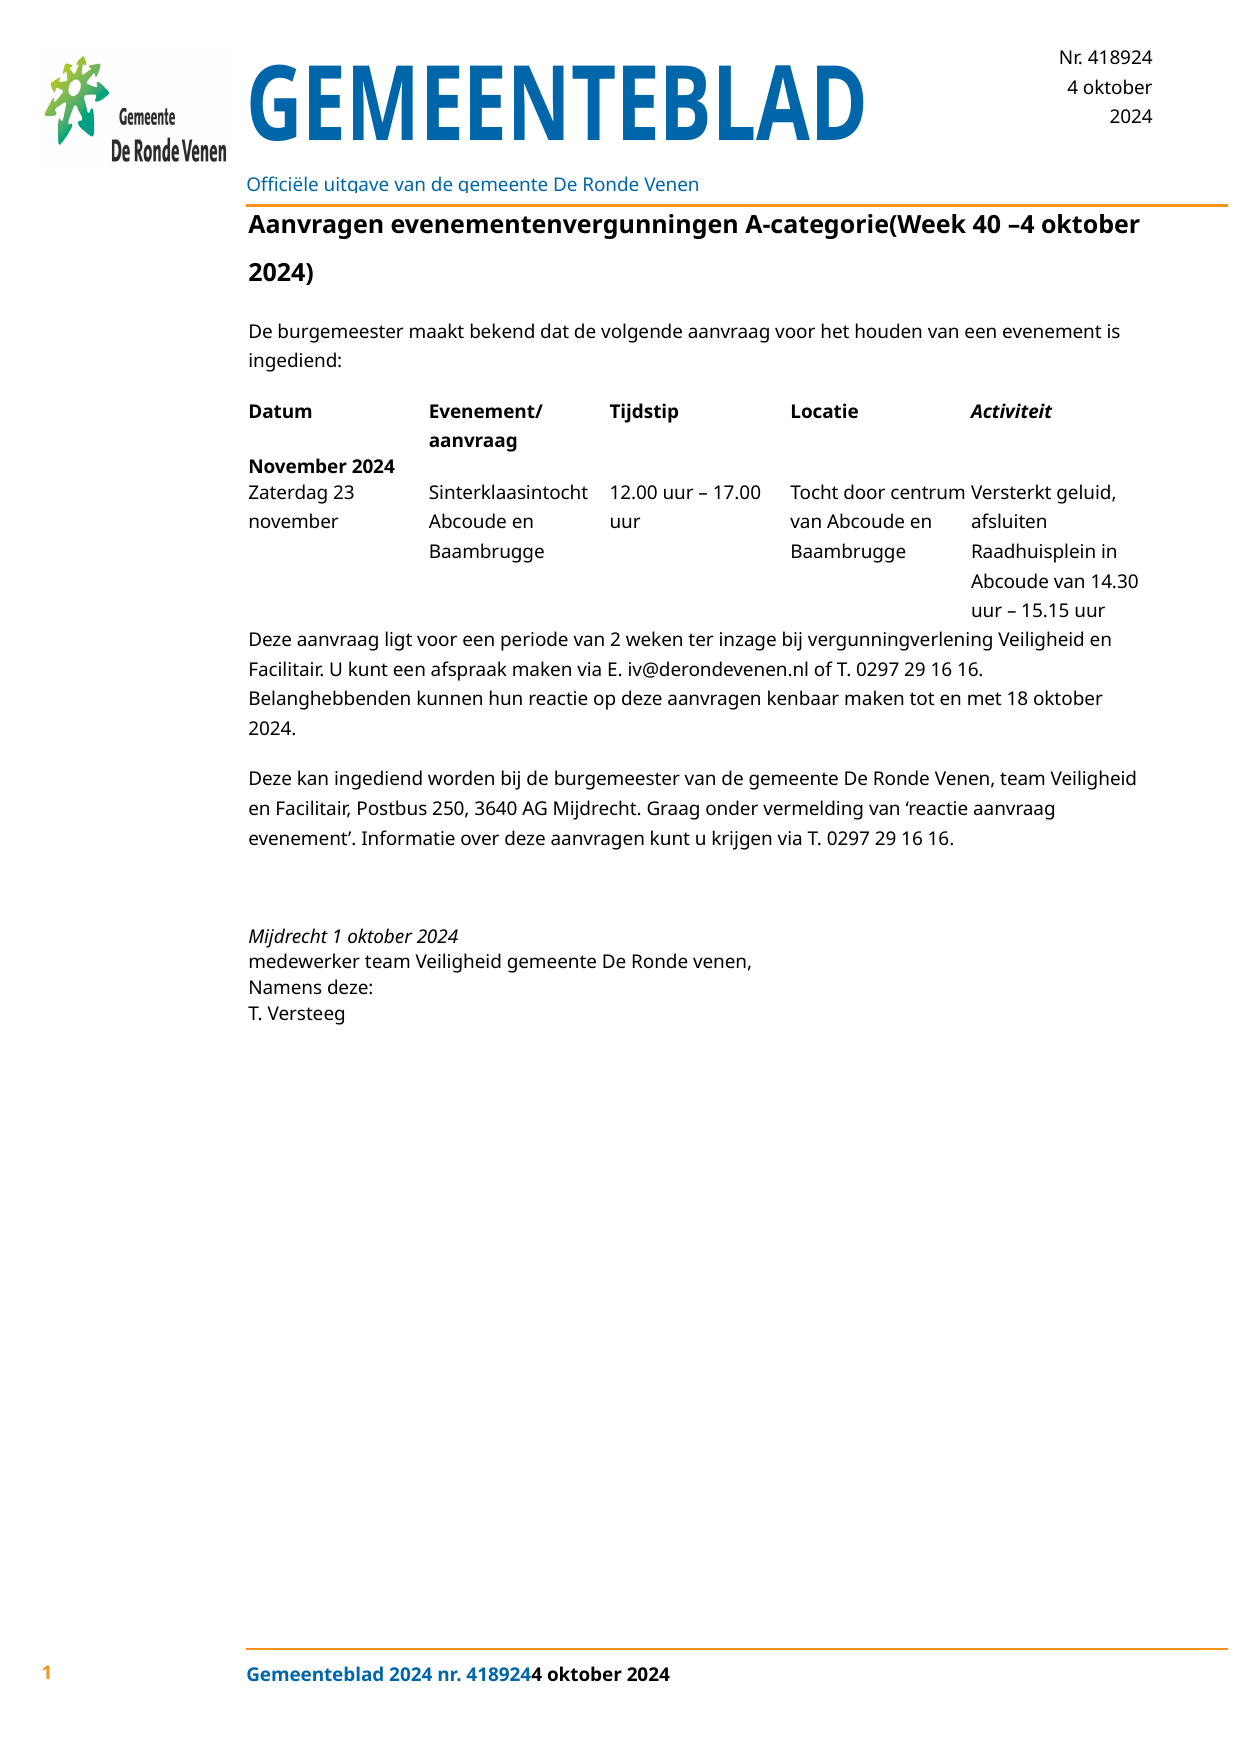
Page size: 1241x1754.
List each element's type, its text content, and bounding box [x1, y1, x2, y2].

table_cell [429, 453, 609, 479]
table_cell [790, 453, 971, 479]
text T. Versteeg [248, 1000, 1152, 1026]
text Namens deze: [248, 974, 1152, 1000]
text Deze kan ingediend worden bij de burgemeester van de gemeente De Ronde Venen, team Veiligheid en Facilitair, Postbus 250, 3640 AG Mijdrecht. Graag onder vermelding van ‘reactie aanvraag evenement’. Informatie over deze aanvragen kunt u krijgen via T. 0297 29 16 16. [248, 766, 1152, 850]
table_cell November 2024 [248, 453, 429, 479]
text De burgemeester maakt bekend dat de volgende aanvraag voor het houden van een evenement is ingediend: [248, 318, 1152, 373]
table_cell [971, 453, 1152, 479]
table_cell Zaterdag 23 november [248, 479, 429, 623]
picture [41, 47, 231, 172]
table_header Datum [248, 398, 429, 453]
table_header Locatie [790, 398, 971, 453]
table_cell Sinterklaasintocht Abcoude en Baambrugge [429, 479, 609, 623]
table_header Evenement/aanvraag [429, 398, 609, 453]
table_cell Versterkt geluid, afsluiten Raadhuisplein in Abcoude van 14.30 uur – 15.15 uur [971, 479, 1152, 623]
text Deze aanvraag ligt voor een periode van 2 weken ter inzage bij vergunningverlening Veiligheid en Facilitair. U kunt een afspraak maken via E. iv@derondevenen.nl of T. 0297 29 16 16. Belanghebbenden kunnen hun reactie op deze aanvragen kenbaar maken tot en met 18 oktober 2024. [248, 626, 1152, 741]
table_header Tijdstip [609, 398, 790, 453]
table_header Activiteit [971, 398, 1152, 453]
text Mijdrecht 1 oktober 2024 [248, 923, 1152, 949]
table_cell 12.00 uur – 17.00 uur [609, 479, 790, 623]
table_cell [609, 453, 790, 479]
text medewerker team Veiligheid gemeente De Ronde venen, [248, 949, 1152, 974]
text Aanvragen evenementenvergunningen A-categorie(Week 40 –4 oktober 2024) [248, 207, 1152, 288]
table_cell Tocht door centrum van Abcoude en Baambrugge [790, 479, 971, 623]
